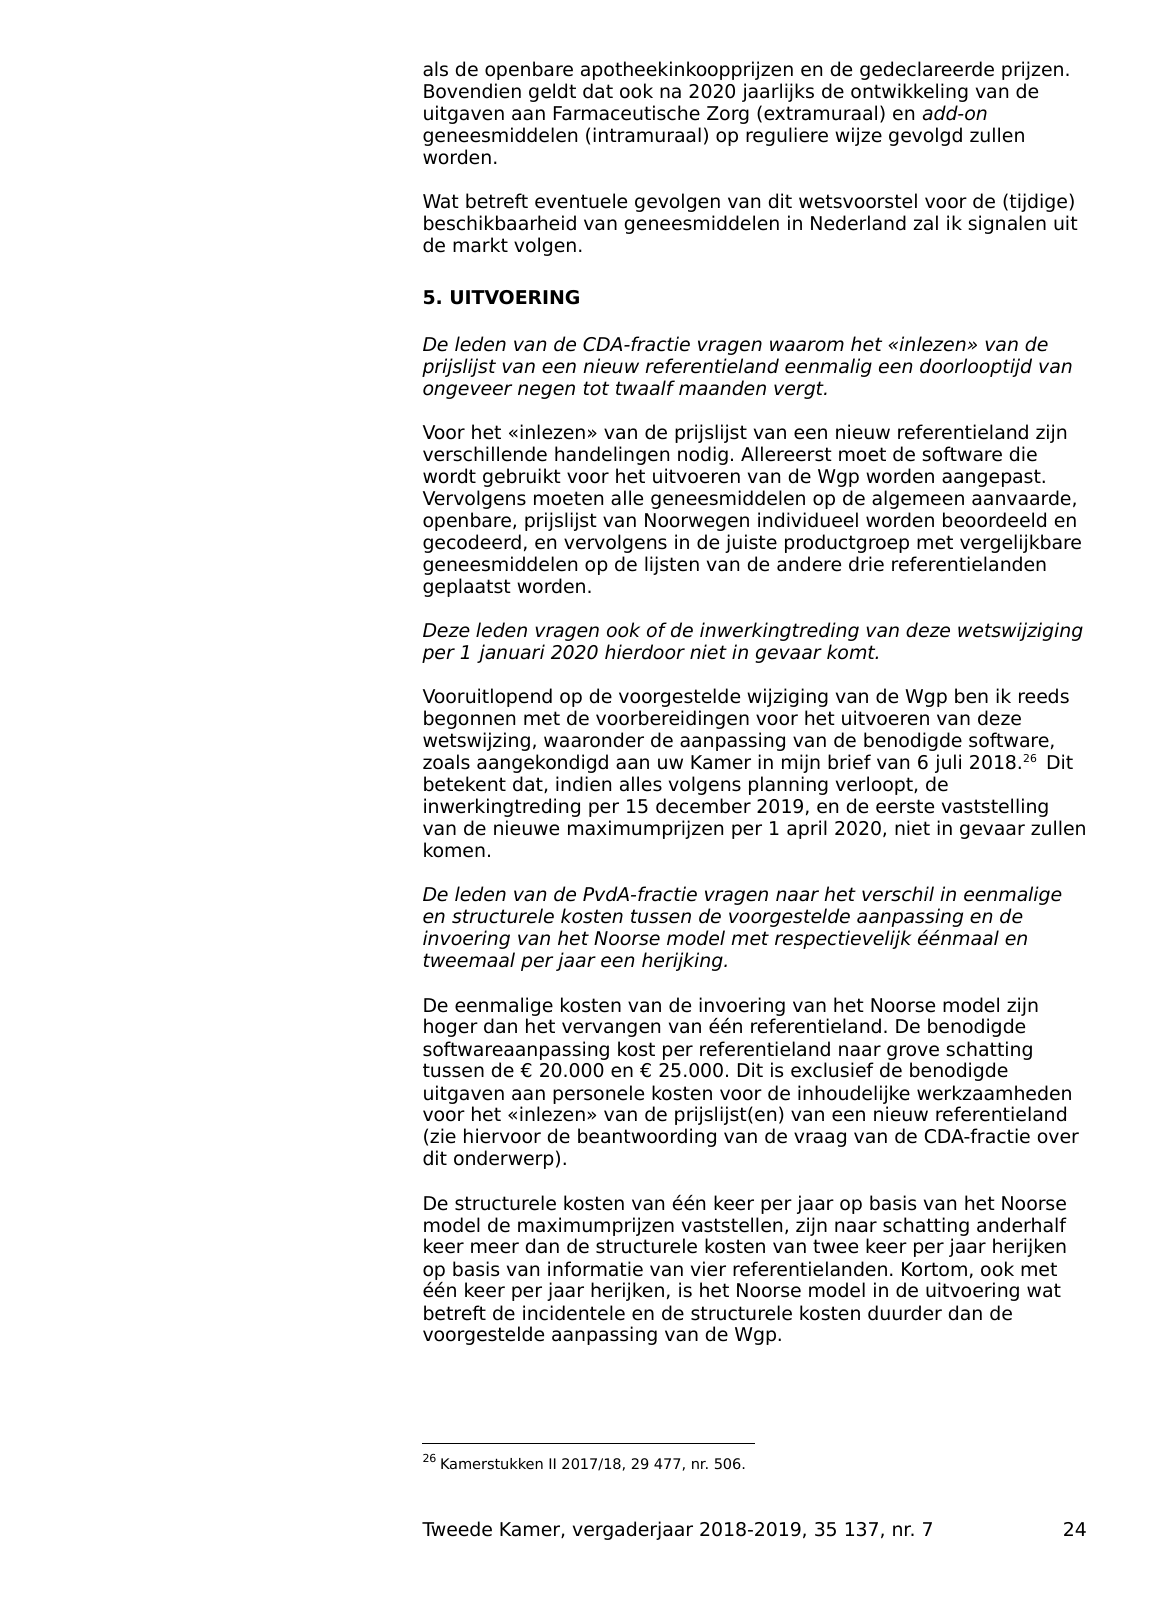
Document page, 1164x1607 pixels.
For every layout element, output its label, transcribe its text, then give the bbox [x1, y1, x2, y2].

text Voor het «inlezen» van de prijslijst van een nieuw referentieland zijn verschillende handelingen nodig. Allereerst moet de software die wordt gebruikt voor het uitvoeren van de Wgp worden aangepast. Vervolgens moeten alle geneesmiddelen op de algemeen aanvaarde, openbare, prijslijst van Noorwegen individueel worden beoordeeld en gecodeerd, en vervolgens in de juiste productgroep met vergelijkbare geneesmiddelen op de lijsten van de andere drie referentielanden geplaatst worden. [422, 422, 1087, 598]
text Wat betreft eventuele gevolgen van dit wetsvoorstel voor de (tijdige) beschikbaarheid van geneesmiddelen in Nederland zal ik signalen uit de markt volgen. [422, 191, 1087, 257]
text als de openbare apotheekinkoopprijzen en de gedeclareerde prijzen. Bovendien geldt dat ook na 2020 jaarlijks de ontwikkeling van de uitgaven aan Farmaceutische Zorg (extramuraal) en add-on geneesmiddelen (intramuraal) op reguliere wijze gevolgd zullen worden. [422, 59, 1087, 169]
text Kamerstukken II 2017/18, 29 477, nr. 506. [422, 1452, 1087, 1474]
text Vooruitlopend op de voorgestelde wijziging van de Wgp ben ik reeds begonnen met de voorbereidingen voor het uitvoeren van deze wetswijzing, waaronder de aanpassing van de benodigde software, zoals aangekondigd aan uw Kamer in mijn brief van 6 juli 2018. Dit betekent dat, indien alles volgens planning verloopt, de inwerkingtreding per 15 december 2019, en de eerste vaststelling van de nieuwe maximumprijzen per 1 april 2020, niet in gevaar zullen komen. [422, 686, 1087, 862]
subtitle 5. UITVOERING [422, 287, 1087, 309]
text De structurele kosten van één keer per jaar op basis van het Noorse model de maximumprijzen vaststellen, zijn naar schatting anderhalf keer meer dan de structurele kosten van twee keer per jaar herijken op basis van informatie van vier referentielanden. Kortom, ook met één keer per jaar herijken, is het Noorse model in de uitvoering wat betreft de incidentele en de structurele kosten duurder dan de voorgestelde aanpassing van de Wgp. [422, 1192, 1087, 1346]
text Deze leden vragen ook of de inwerkingtreding van deze wetswijziging per 1 januari 2020 hierdoor niet in gevaar komt. [422, 620, 1087, 664]
text De leden van de PvdA-fractie vragen naar het verschil in eenmalige en structurele kosten tussen de voorgestelde aanpassing en de invoering van het Noorse model met respectievelijk éénmaal en tweemaal per jaar een herijking. [422, 884, 1087, 972]
text De leden van de CDA-fractie vragen waarom het «inlezen» van de prijslijst van een nieuw referentieland eenmalig een doorlooptijd van ongeveer negen tot twaalf maanden vergt. [422, 334, 1087, 400]
text De eenmalige kosten van de invoering van het Noorse model zijn hoger dan het vervangen van één referentieland. De benodigde softwareaanpassing kost per referentieland naar grove schatting tussen de € 20.000 en € 25.000. Dit is exclusief de benodigde uitgaven aan personele kosten voor de inhoudelijke werkzaamheden voor het «inlezen» van de prijslijst(en) van een nieuw referentieland (zie hiervoor de beantwoording van de vraag van de CDA-fractie over dit onderwerp). [422, 994, 1087, 1170]
